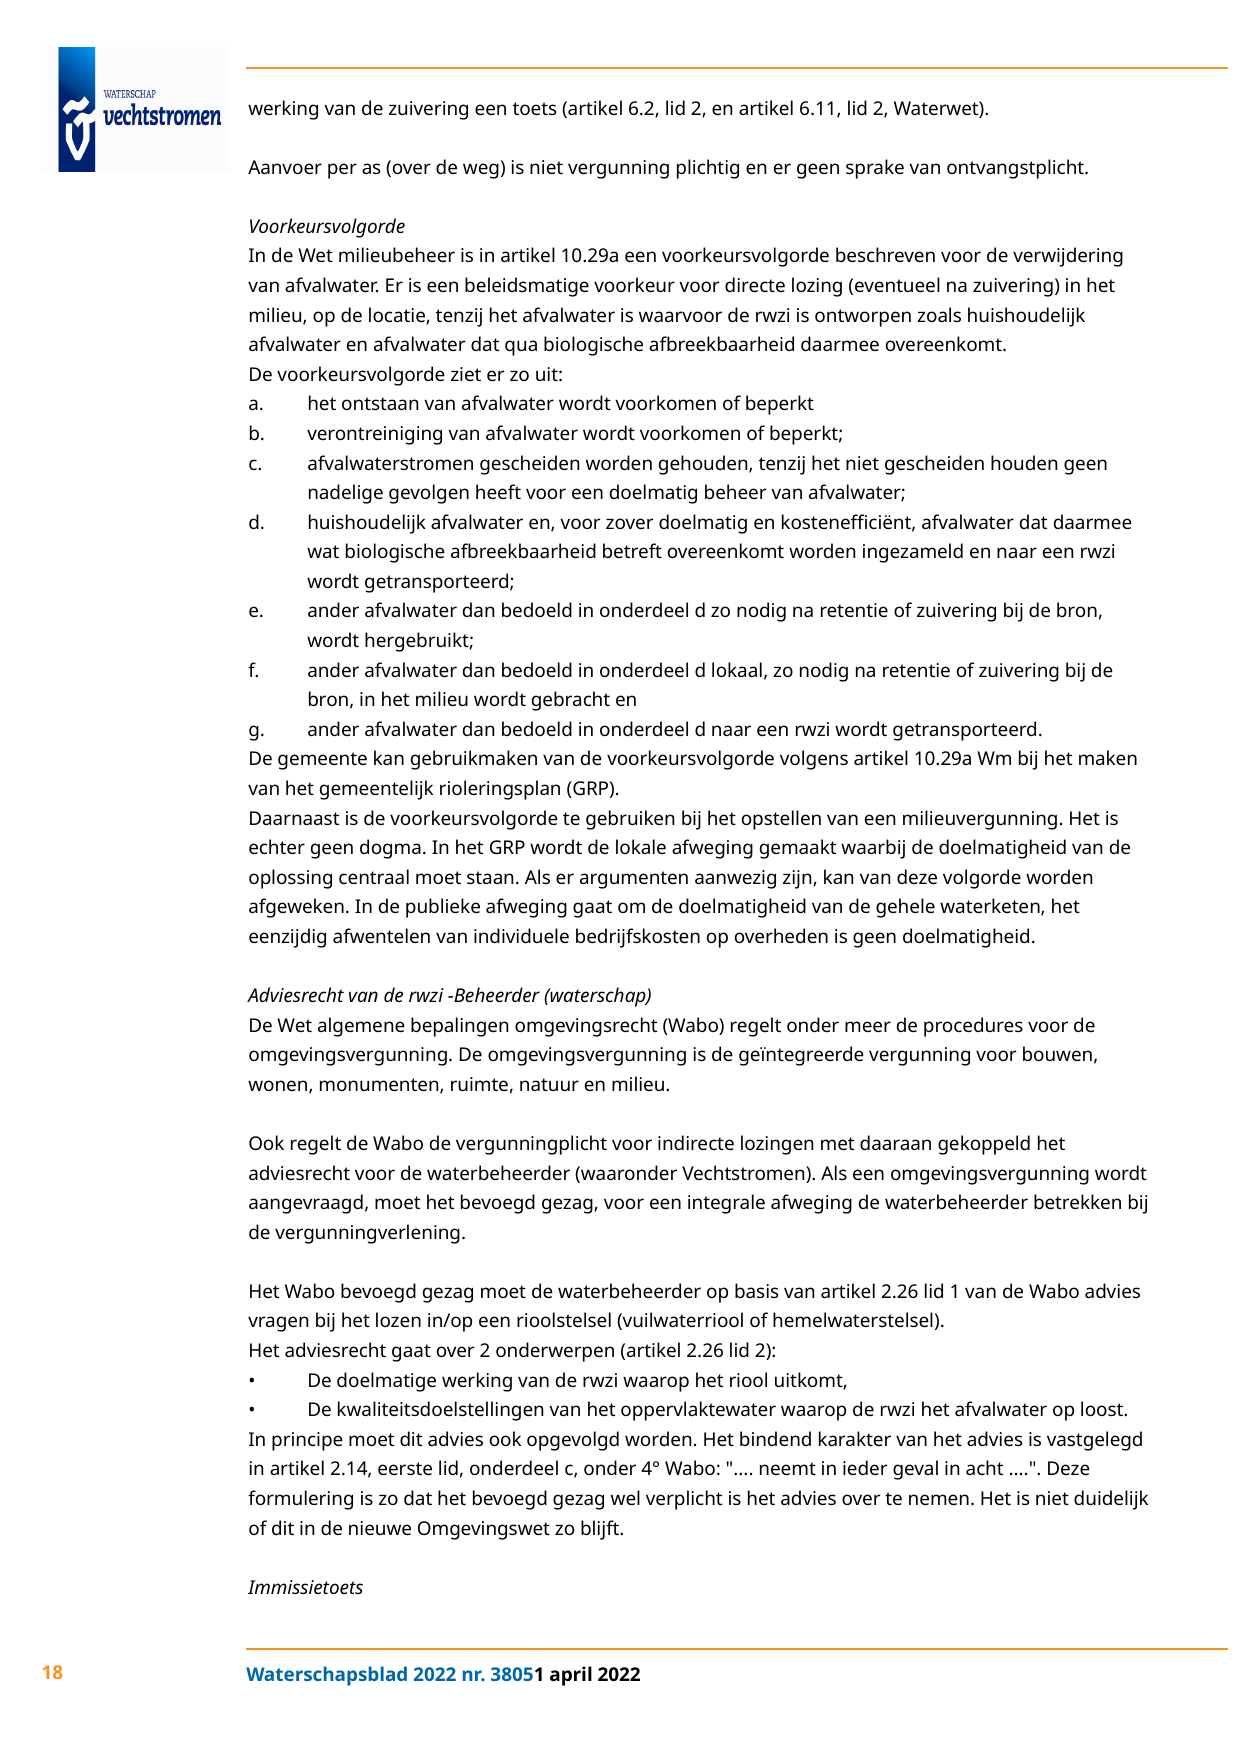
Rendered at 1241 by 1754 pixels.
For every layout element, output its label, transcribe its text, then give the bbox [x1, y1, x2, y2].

list ander afvalwater dan bedoeld in onderdeel d lokaal, zo nodig na retentie of zuivering bij de bron, in het milieu wordt gebracht en [248, 657, 1152, 712]
text Ook regelt de Wabo de vergunningplicht voor indirecte lozingen met daaraan gekoppeld het adviesrecht voor de waterbeheerder (waaronder Vechtstromen). Als een omgevingsvergunning wordt aangevraagd, moet het bevoegd gezag, voor een integrale afweging de waterbeheerder betrekken bij de vergunningverlening. [248, 1130, 1152, 1245]
text Aanvoer per as (over de weg) is niet vergunning plichtig en er geen sprake van ontvangstplicht. [248, 154, 1152, 180]
list ander afvalwater dan bedoeld in onderdeel d zo nodig na retentie of zuivering bij de bron, wordt hergebruikt; [248, 598, 1152, 653]
list ander afvalwater dan bedoeld in onderdeel d naar een rwzi wordt getransporteerd. [248, 716, 1152, 742]
text Het Wabo bevoegd gezag moet de waterbeheerder op basis van artikel 2.26 lid 1 van de Wabo advies vragen bij het lozen in/op een rioolstelsel (vuilwaterriool of hemelwaterstelsel). [248, 1278, 1152, 1333]
picture [41, 47, 231, 172]
text De Wet algemene bepalingen omgevingsrecht (Wabo) regelt onder meer de procedures voor de omgevingsvergunning. De omgevingsvergunning is de geïntegreerde vergunning voor bouwen, wonen, monumenten, ruimte, natuur en milieu. [248, 1012, 1152, 1097]
text In de Wet milieubeheer is in artikel 10.29a een voorkeursvolgorde beschreven voor de verwijdering van afvalwater. Er is een beleidsmatige voorkeur voor directe lozing (eventueel na zuivering) in het milieu, op de locatie, tenzij het afvalwater is waarvoor de rwzi is ontworpen zoals huishoudelijk afvalwater en afvalwater dat qua biologische afbreekbaarheid daarmee overeenkomt. [248, 243, 1152, 357]
list verontreiniging van afvalwater wordt voorkomen of beperkt; [248, 420, 1152, 446]
text In principe moet dit advies ook opgevolgd worden. Het bindend karakter van het advies is vastgelegd in artikel 2.14, eerste lid, onderdeel c, onder 4° Wabo: ".... neemt in ieder geval in acht ....". Deze formulering is zo dat het bevoegd gezag wel verplicht is het advies over te nemen. Het is niet duidelijk of dit in de nieuwe Omgevingswet zo blijft. [248, 1426, 1152, 1541]
text Daarnaast is de voorkeursvolgorde te gebruiken bij het opstellen van een milieuvergunning. Het is echter geen dogma. In het GRP wordt de lokale afweging gemaakt waarbij de doelmatigheid van de oplossing centraal moet staan. Als er argumenten aanwezig zijn, kan van deze volgorde worden afgeweken. In de publieke afweging gaat om de doelmatigheid van de gehele waterketen, het eenzijdig afwentelen van individuele bedrijfskosten op overheden is geen doelmatigheid. [248, 805, 1152, 949]
text De voorkeursvolgorde ziet er zo uit: [248, 361, 1152, 387]
list De kwaliteitsdoelstellingen van het oppervlaktewater waarop de rwzi het afvalwater op loost. [248, 1396, 1152, 1422]
list huishoudelijk afvalwater en, voor zover doelmatig en kostenefficiënt, afvalwater dat daarmee wat biologische afbreekbaarheid betreft overeenkomt worden ingezameld en naar een rwzi wordt getransporteerd; [248, 509, 1152, 594]
text Immissietoets [248, 1574, 1152, 1600]
list het ontstaan van afvalwater wordt voorkomen of beperkt [248, 391, 1152, 416]
text Adviesrecht van de rwzi -Beheerder (waterschap) [248, 982, 1152, 1008]
list afvalwaterstromen gescheiden worden gehouden, tenzij het niet gescheiden houden geen nadelige gevolgen heeft voor een doelmatig beheer van afvalwater; [248, 450, 1152, 505]
text Voorkeursvolgorde [248, 213, 1152, 239]
text werking van de zuivering een toets (artikel 6.2, lid 2, en artikel 6.11, lid 2, Waterwet). [248, 95, 1152, 121]
list De doelmatige werking van de rwzi waarop het riool uitkomt, [248, 1367, 1152, 1393]
text De gemeente kan gebruikmaken van de voorkeursvolgorde volgens artikel 10.29a Wm bij het maken van het gemeentelijk rioleringsplan (GRP). [248, 746, 1152, 801]
text Het adviesrecht gaat over 2 onderwerpen (artikel 2.26 lid 2): [248, 1337, 1152, 1363]
